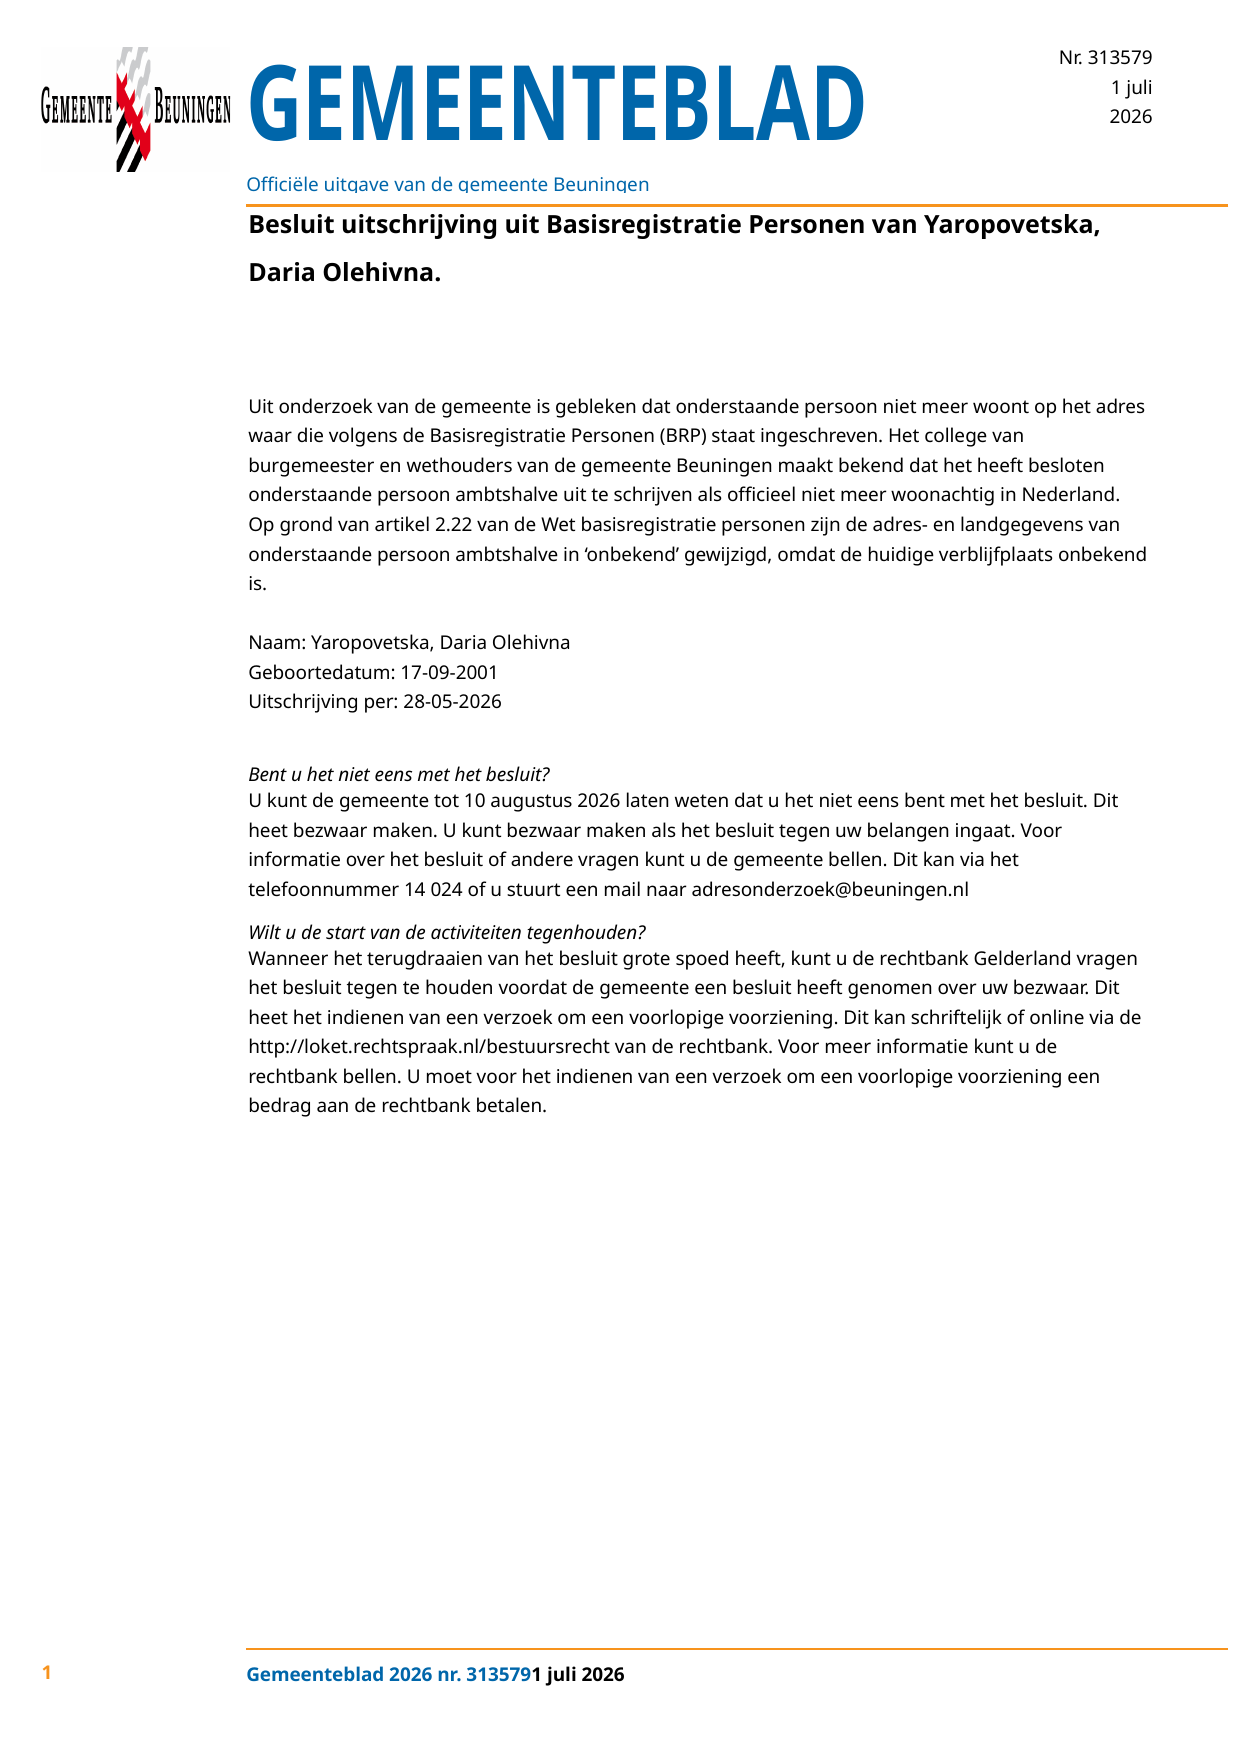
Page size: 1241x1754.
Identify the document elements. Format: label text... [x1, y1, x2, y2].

text Wilt u de start van de activiteiten tegenhouden? [248, 919, 1152, 945]
text Besluit uitschrijving uit Basisregistratie Personen van Yaropovetska, Daria Olehivna. [248, 207, 1152, 288]
text Uit onderzoek van de gemeente is gebleken dat onderstaande persoon niet meer woont op het adres waar die volgens de Basisregistratie Personen (BRP) staat ingeschreven. Het college van burgemeester en wethouders van de gemeente Beuningen maakt bekend dat het heeft besloten onderstaande persoon ambtshalve uit te schrijven als officieel niet meer woonachtig in Nederland. Op grond van artikel 2.22 van de Wet basisregistratie personen zijn de adres- en landgegevens van onderstaande persoon ambtshalve in ‘onbekend’ gewijzigd, omdat de huidige verblijfplaats onbekend is. [248, 393, 1152, 596]
text Naam: Yaropovetska, Daria Olehivna [248, 629, 1152, 655]
text Bent u het niet eens met het besluit? [248, 761, 1152, 787]
text Wanneer het terugdraaien van het besluit grote spoed heeft, kunt u de rechtbank Gelderland vragen het besluit tegen te houden voordat de gemeente een besluit heeft genomen over uw bezwaar. Dit heet het indienen van een verzoek om een voorlopige voorziening. Dit kan schriftelijk of online via de http://loket.rechtspraak.nl/bestuursrecht van de rechtbank. Voor meer informatie kunt u de rechtbank bellen. U moet voor het indienen van een verzoek om een voorlopige voorziening een bedrag aan de rechtbank betalen. [248, 945, 1152, 1118]
picture [41, 47, 231, 172]
text Geboortedatum: 17-09-2001 [248, 659, 1152, 685]
text Uitschrijving per: 28-05-2026 [248, 689, 1152, 714]
text U kunt de gemeente tot 10 augustus 2026 laten weten dat u het niet eens bent met het besluit. Dit heet bezwaar maken. U kunt bezwaar maken als het besluit tegen uw belangen ingaat. Voor informatie over het besluit of andere vragen kunt u de gemeente bellen. Dit kan via het telefoonnummer 14 024 of u stuurt een mail naar adresonderzoek@beuningen.nl [248, 787, 1152, 902]
